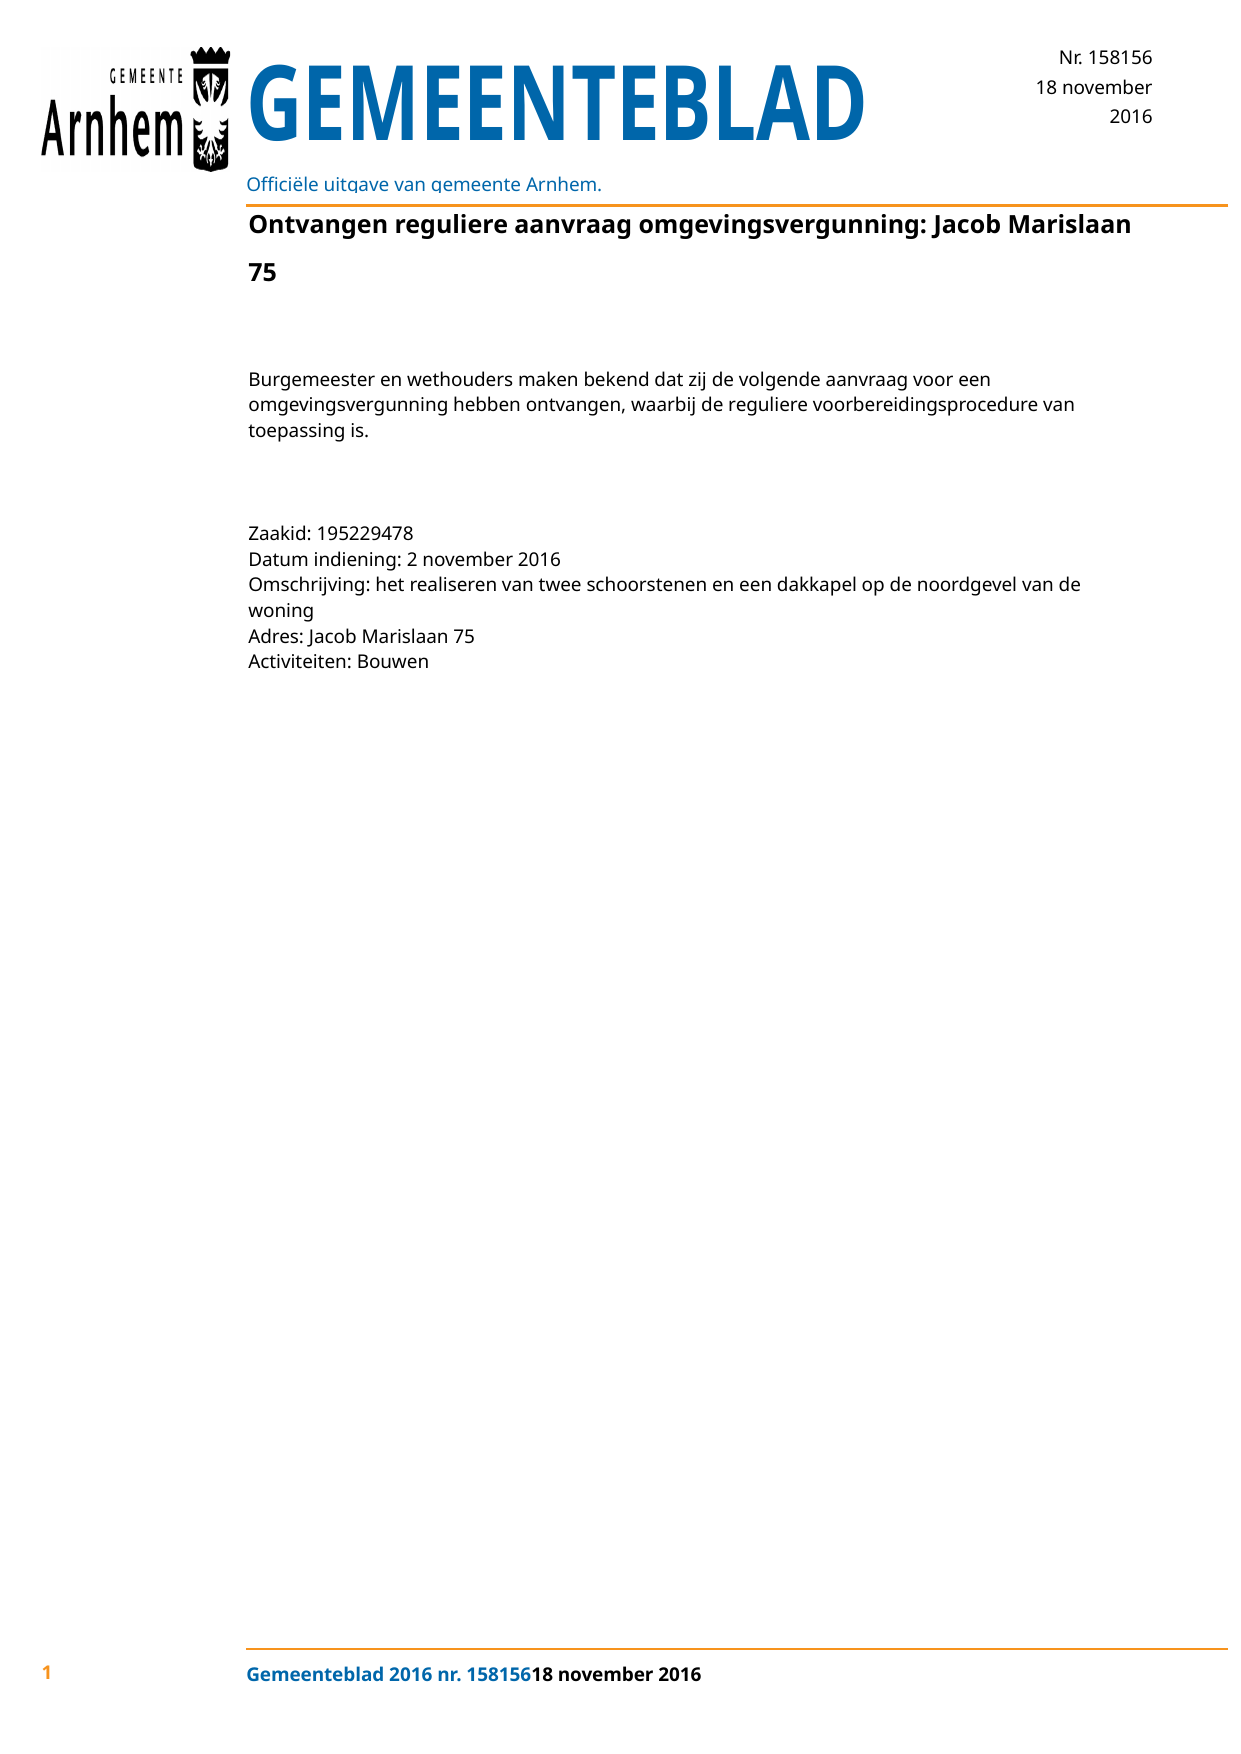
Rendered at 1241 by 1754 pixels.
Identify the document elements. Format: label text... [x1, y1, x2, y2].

text Burgemeester en wethouders maken bekend dat zij de volgende aanvraag voor een omgevingsvergunning hebben ontvangen, waarbij de reguliere voorbereidingsprocedure van toepassing is. [248, 366, 1152, 443]
text Activiteiten: Bouwen [248, 649, 1152, 674]
text Omschrijving: het realiseren van twee schoorstenen en een dakkapel op de noordgevel van de woning [248, 572, 1152, 623]
picture [41, 47, 231, 172]
text Zaakid: 195229478 [248, 520, 1152, 546]
text Ontvangen reguliere aanvraag omgevingsvergunning: Jacob Marislaan 75 [248, 207, 1152, 288]
text Adres: Jacob Marislaan 75 [248, 623, 1152, 649]
text Datum indiening: 2 november 2016 [248, 546, 1152, 572]
